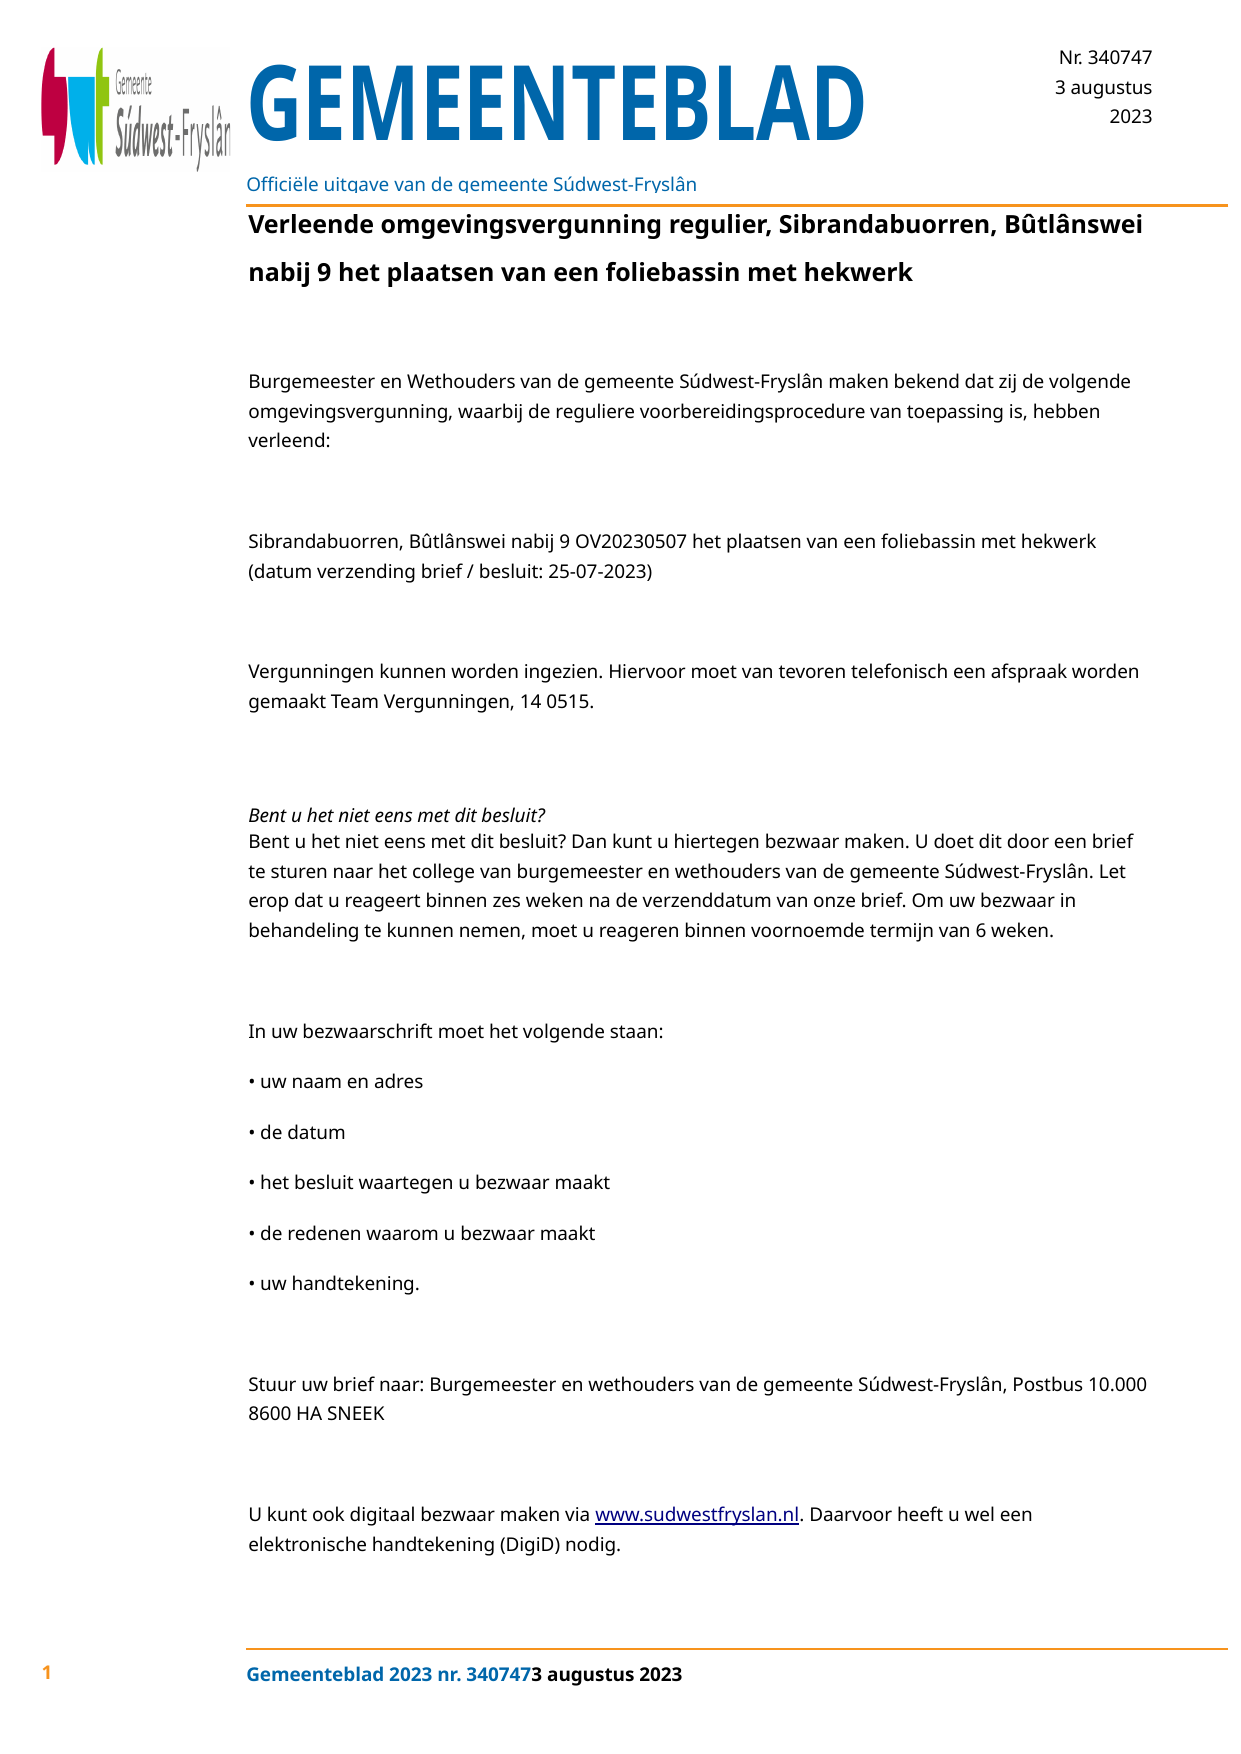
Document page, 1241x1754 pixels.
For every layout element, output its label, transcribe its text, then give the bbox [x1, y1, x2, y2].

text • uw naam en adres [248, 1068, 1152, 1094]
text Burgemeester en Wethouders van de gemeente Súdwest-Fryslân maken bekend dat zij de volgende omgevingsvergunning, waarbij de reguliere voorbereidingsprocedure van toepassing is, hebben verleend: [248, 368, 1152, 453]
text U kunt ook digitaal bezwaar maken via www.sudwestfryslan.nl. Daarvoor heeft u wel een elektronische handtekening (DigiD) nodig. [248, 1501, 1152, 1557]
text • het besluit waartegen u bezwaar maakt [248, 1169, 1152, 1195]
text Stuur uw brief naar: Burgemeester en wethouders van de gemeente Súdwest-Fryslân, Postbus 10.000 8600 HA SNEEK [248, 1371, 1152, 1426]
text Sibrandabuorren, Bûtlânswei nabij 9 OV20230507 het plaatsen van een foliebassin met hekwerk (datum verzending brief / besluit: 25-07-2023) [248, 528, 1152, 584]
picture [41, 47, 231, 172]
text Verleende omgevingsvergunning regulier, Sibrandabuorren, Bûtlânswei nabij 9 het plaatsen van een foliebassin met hekwerk [248, 207, 1152, 288]
text • de datum [248, 1119, 1152, 1144]
text Bent u het niet eens met dit besluit? [248, 803, 1152, 828]
text Bent u het niet eens met dit besluit? Dan kunt u hiertegen bezwaar maken. U doet dit door een brief te sturen naar het college van burgemeester en wethouders van de gemeente Súdwest-Fryslân. Let erop dat u reageert binnen zes weken na de verzenddatum van onze brief. Om uw bezwaar in behandeling te kunnen nemen, moet u reageren binnen voornoemde termijn van 6 weken. [248, 828, 1152, 943]
text In uw bezwaarschrift moet het volgende staan: [248, 1018, 1152, 1044]
text Vergunningen kunnen worden ingezien. Hiervoor moet van tevoren telefonisch een afspraak worden gemaakt Team Vergunningen, 14 0515. [248, 659, 1152, 714]
text • uw handtekening. [248, 1270, 1152, 1296]
text • de redenen waarom u bezwaar maakt [248, 1220, 1152, 1245]
